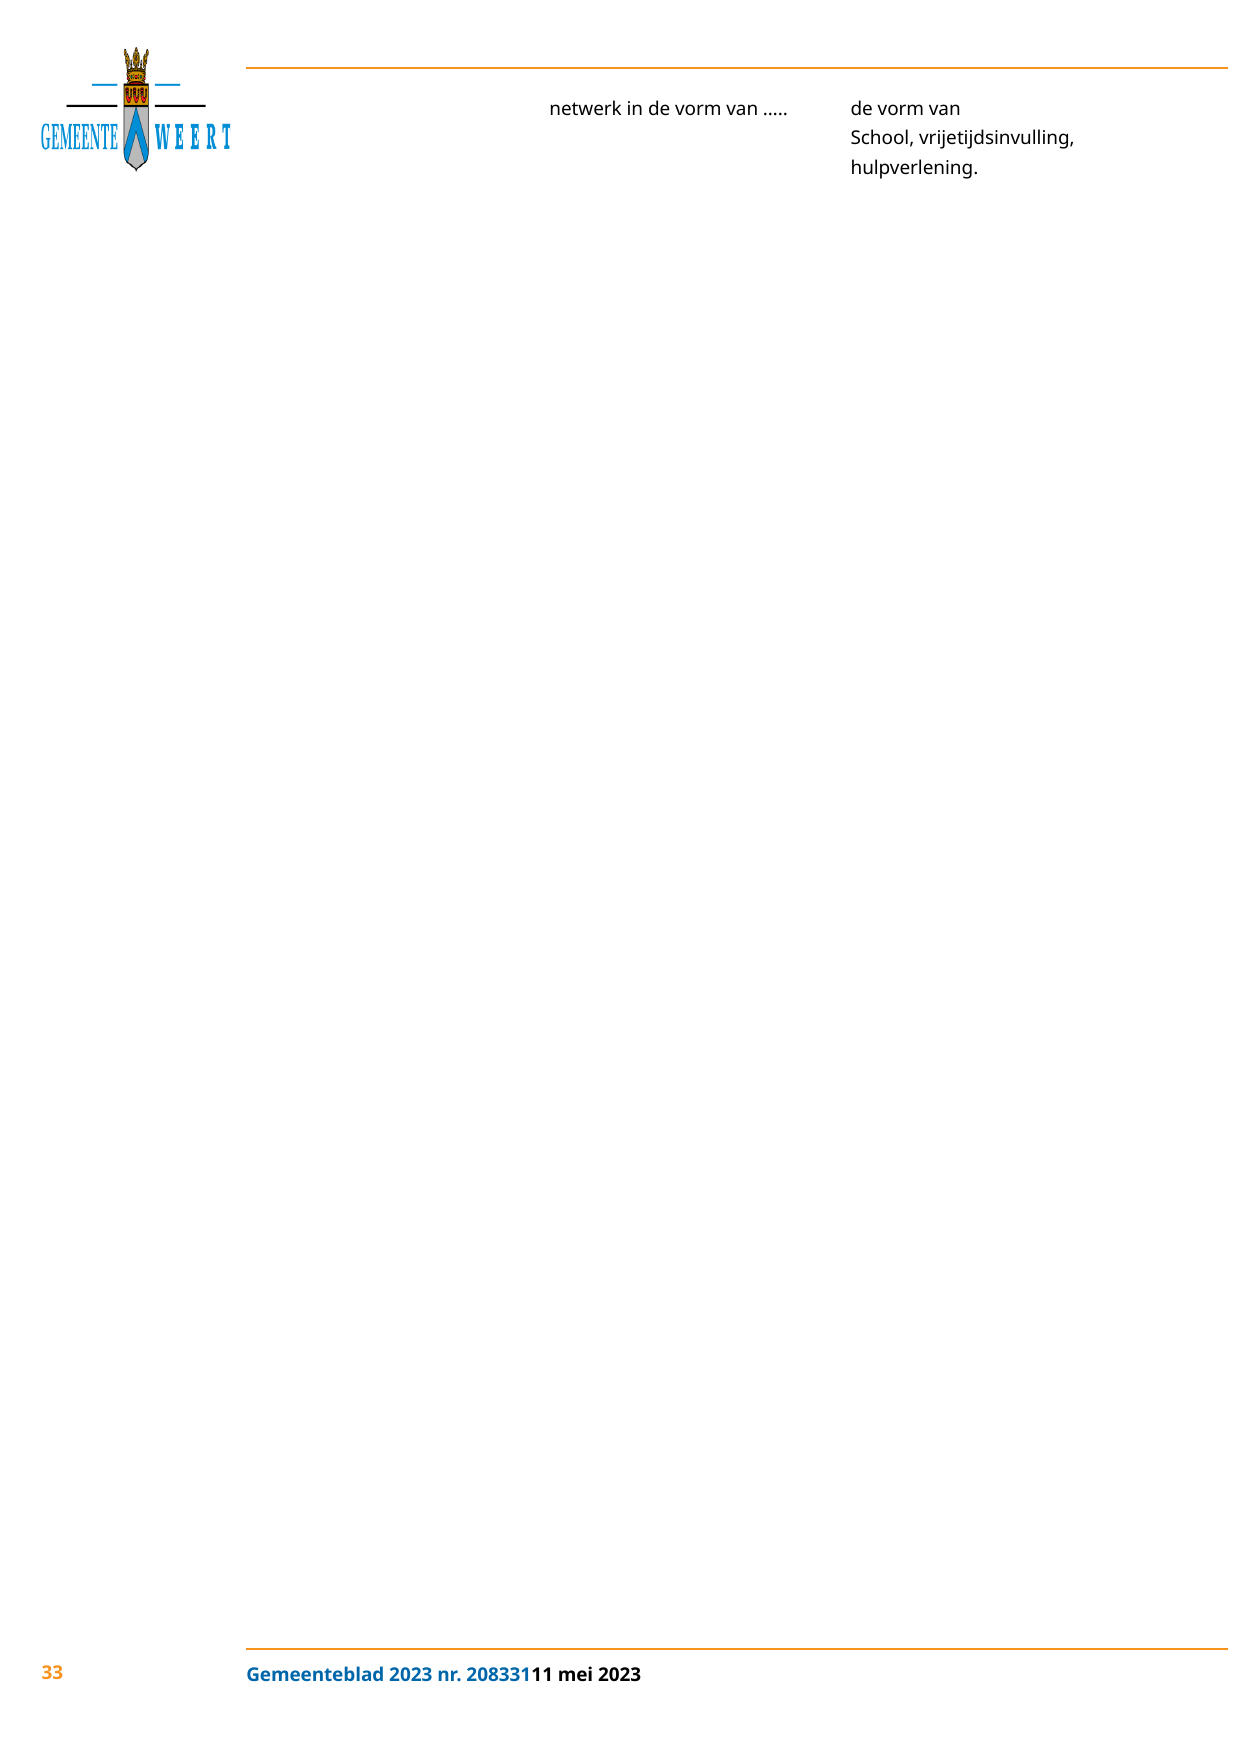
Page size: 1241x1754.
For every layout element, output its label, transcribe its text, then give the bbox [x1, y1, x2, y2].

table_cell de vorm van School, vrijetijdsinvulling, hulpverlening. [850, 95, 1152, 180]
picture [41, 47, 231, 172]
table_cell [248, 95, 549, 180]
table_cell netwerk in de vorm van ….. [549, 95, 850, 180]
